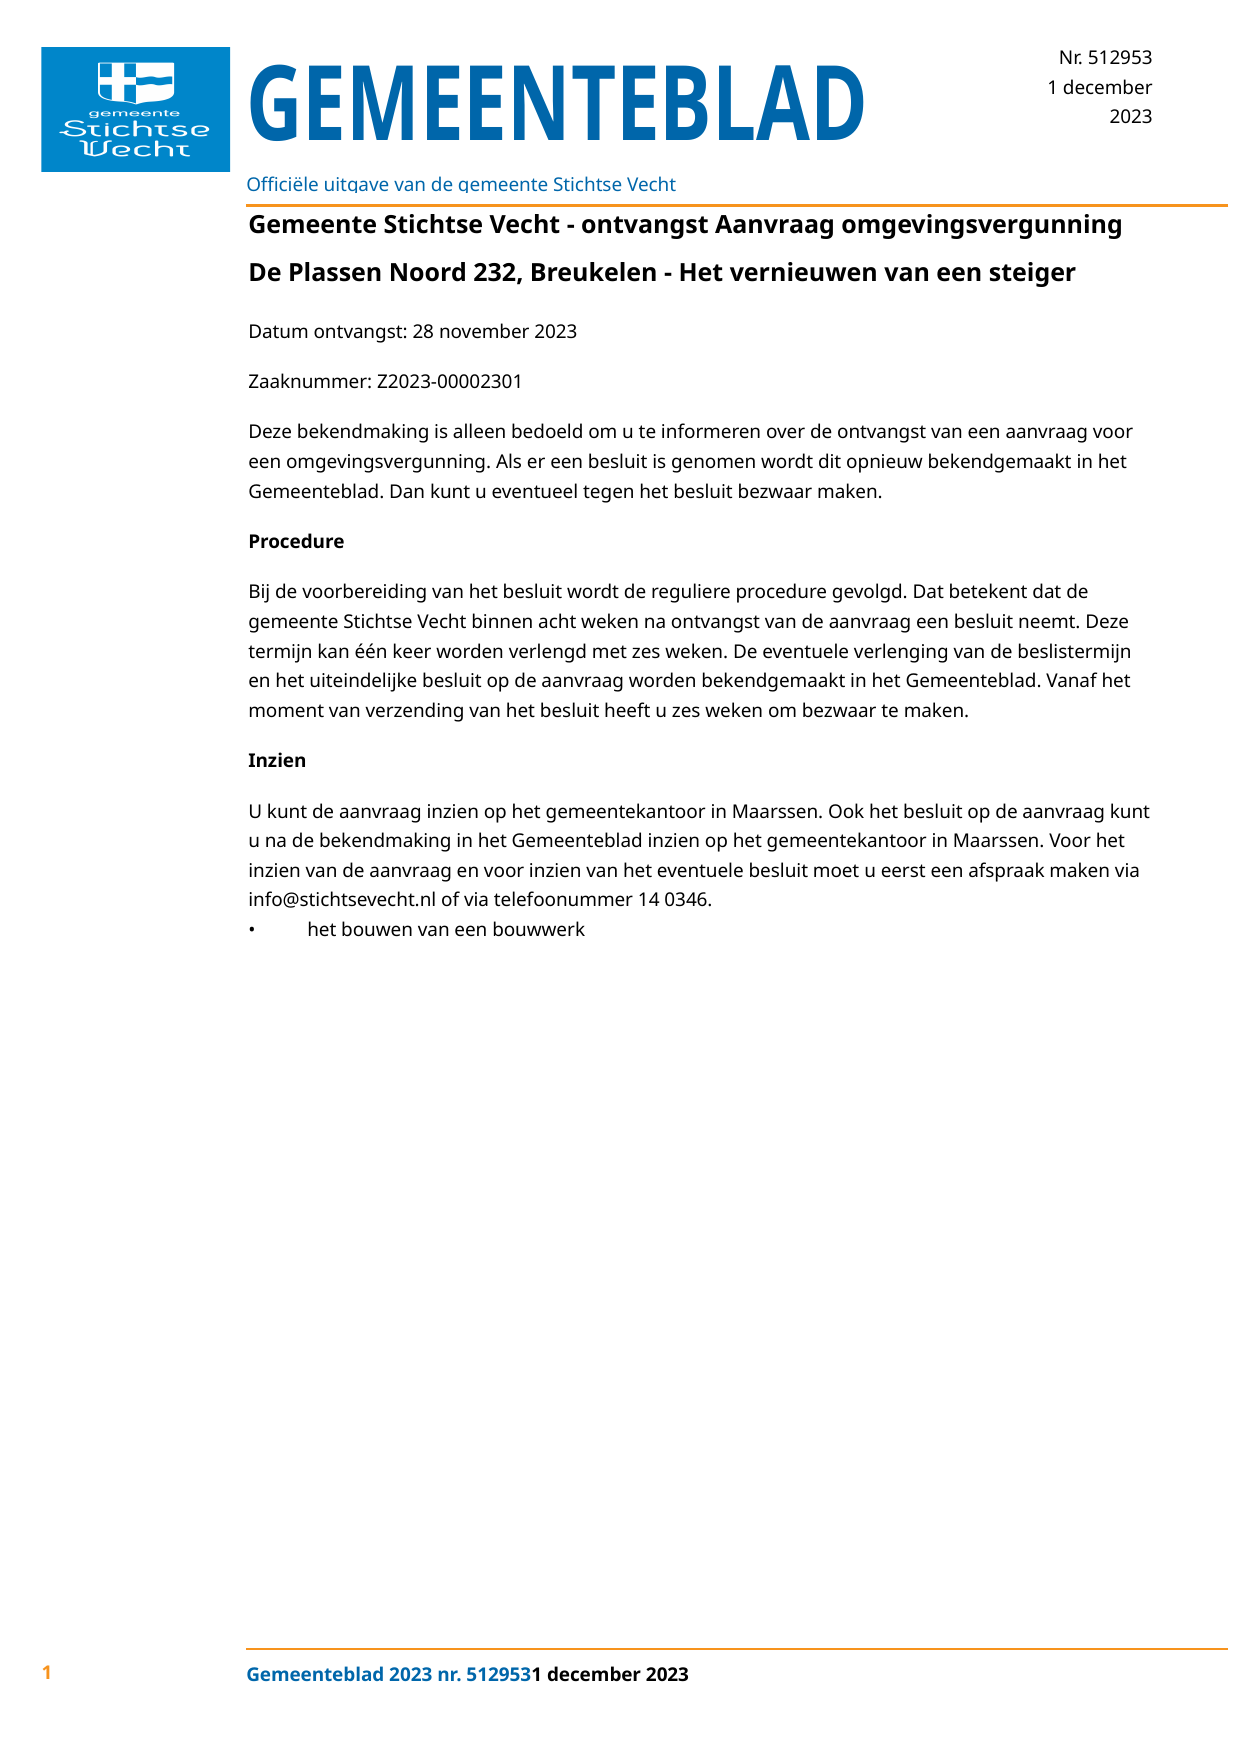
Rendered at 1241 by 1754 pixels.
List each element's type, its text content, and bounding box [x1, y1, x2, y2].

text U kunt de aanvraag inzien op het gemeentekantoor in Maarssen. Ook het besluit op de aanvraag kunt u na de bekendmaking in het Gemeenteblad inzien op het gemeentekantoor in Maarssen. Voor het inzien van de aanvraag en voor inzien van het eventuele besluit moet u eerst een afspraak maken via info@stichtsevecht.nl of via telefoonummer 14 0346. [248, 798, 1152, 912]
picture [137, 63, 174, 103]
text Deze bekendmaking is alleen bedoeld om u te informeren over de ontvangst van een aanvraag voor een omgevingsvergunning. Als er een besluit is genomen wordt dit opnieuw bekendgemaakt in het Gemeenteblad. Dan kunt u eventueel tegen het besluit bezwaar maken. [248, 419, 1152, 504]
text Gemeente Stichtse Vecht - ontvangst Aanvraag omgevingsvergunning De Plassen Noord 232, Breukelen - Het vernieuwen van een steiger [248, 207, 1152, 288]
text Zaaknummer: Z2023-00002301 [248, 368, 1152, 394]
text Inzien [248, 747, 1152, 773]
text Bij de voorbereiding van het besluit wordt de reguliere procedure gevolgd. Dat betekent dat de gemeente Stichtse Vecht binnen acht weken na ontvangst van de aanvraag een besluit neemt. Deze termijn kan één keer worden verlengd met zes weken. De eventuele verlenging van de beslistermijn en het uiteindelijke besluit op de aanvraag worden bekendgemaakt in het Gemeenteblad. Vanaf het moment van verzending van het besluit heeft u zes weken om bezwaar te maken. [248, 579, 1152, 723]
text Procedure [248, 528, 1152, 554]
text Datum ontvangst: 28 november 2023 [248, 318, 1152, 344]
list het bouwen van een bouwwerk [248, 916, 1152, 942]
picture [99, 63, 135, 101]
